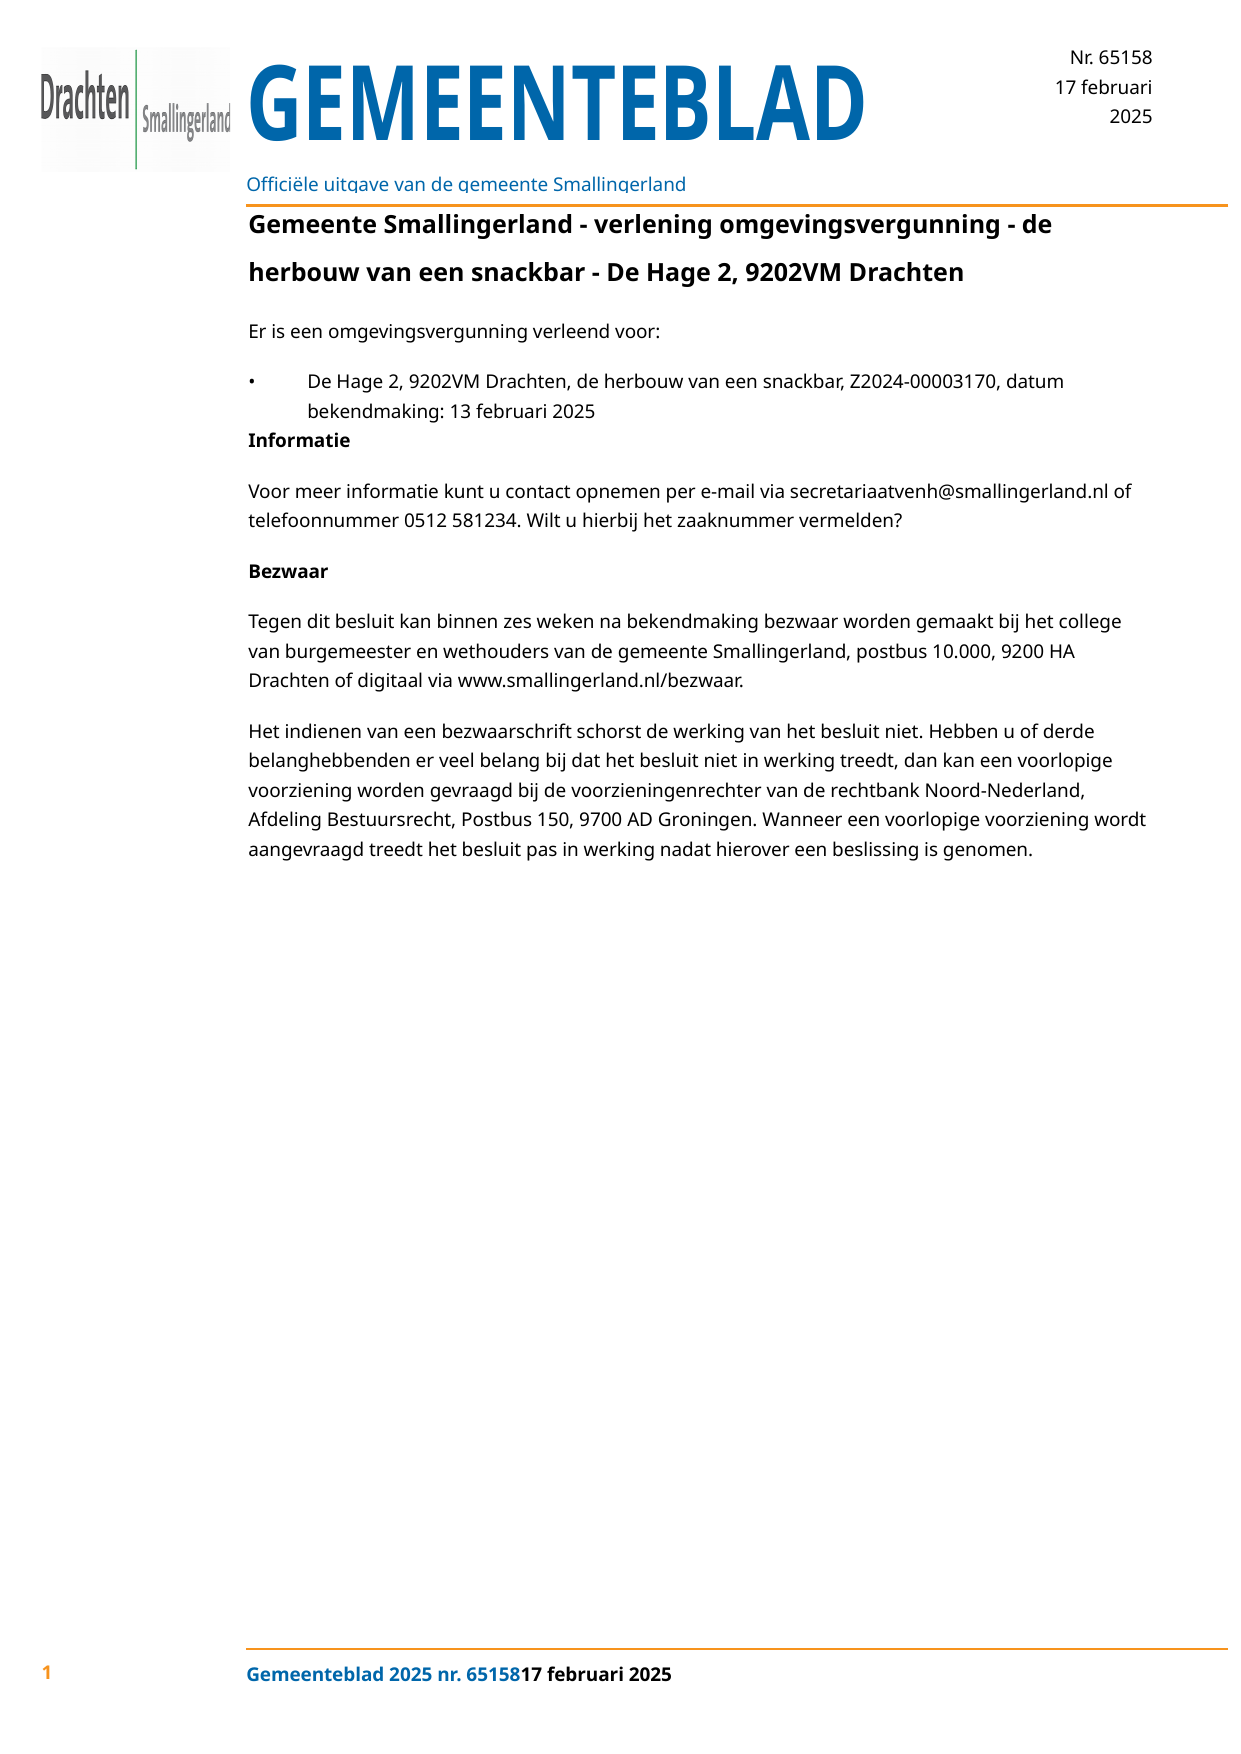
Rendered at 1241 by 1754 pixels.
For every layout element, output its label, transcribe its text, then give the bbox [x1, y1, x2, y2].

text Bezwaar [248, 558, 1152, 584]
text Tegen dit besluit kan binnen zes weken na bekendmaking bezwaar worden gemaakt bij het college van burgemeester en wethouders van de gemeente Smallingerland, postbus 10.000, 9200 HA Drachten of digitaal via www.smallingerland.nl/bezwaar. [248, 608, 1152, 693]
text Er is een omgevingsvergunning verleend voor: [248, 318, 1152, 344]
text Het indienen van een bezwaarschrift schorst de werking van het besluit niet. Hebben u of derde belanghebbenden er veel belang bij dat het besluit niet in werking treedt, dan kan een voorlopige voorziening worden gevraagd bij de voorzieningenrechter van de rechtbank Noord-Nederland, Afdeling Bestuursrecht, Postbus 150, 9700 AD Groningen. Wanneer een voorlopige voorziening wordt aangevraagd treedt het besluit pas in werking nadat hierover een beslissing is genomen. [248, 718, 1152, 862]
picture [41, 47, 231, 172]
text Gemeente Smallingerland - verlening omgevingsvergunning - de herbouw van een snackbar - De Hage 2, 9202VM Drachten [248, 207, 1152, 288]
list De Hage 2, 9202VM Drachten, de herbouw van een snackbar, Z2024-00003170, datum bekendmaking: 13 februari 2025 [248, 368, 1152, 424]
text Informatie [248, 427, 1152, 453]
text Voor meer informatie kunt u contact opnemen per e-mail via secretariaatvenh@smallingerland.nl of telefoonnummer 0512 581234. Wilt u hierbij het zaaknummer vermelden? [248, 478, 1152, 533]
